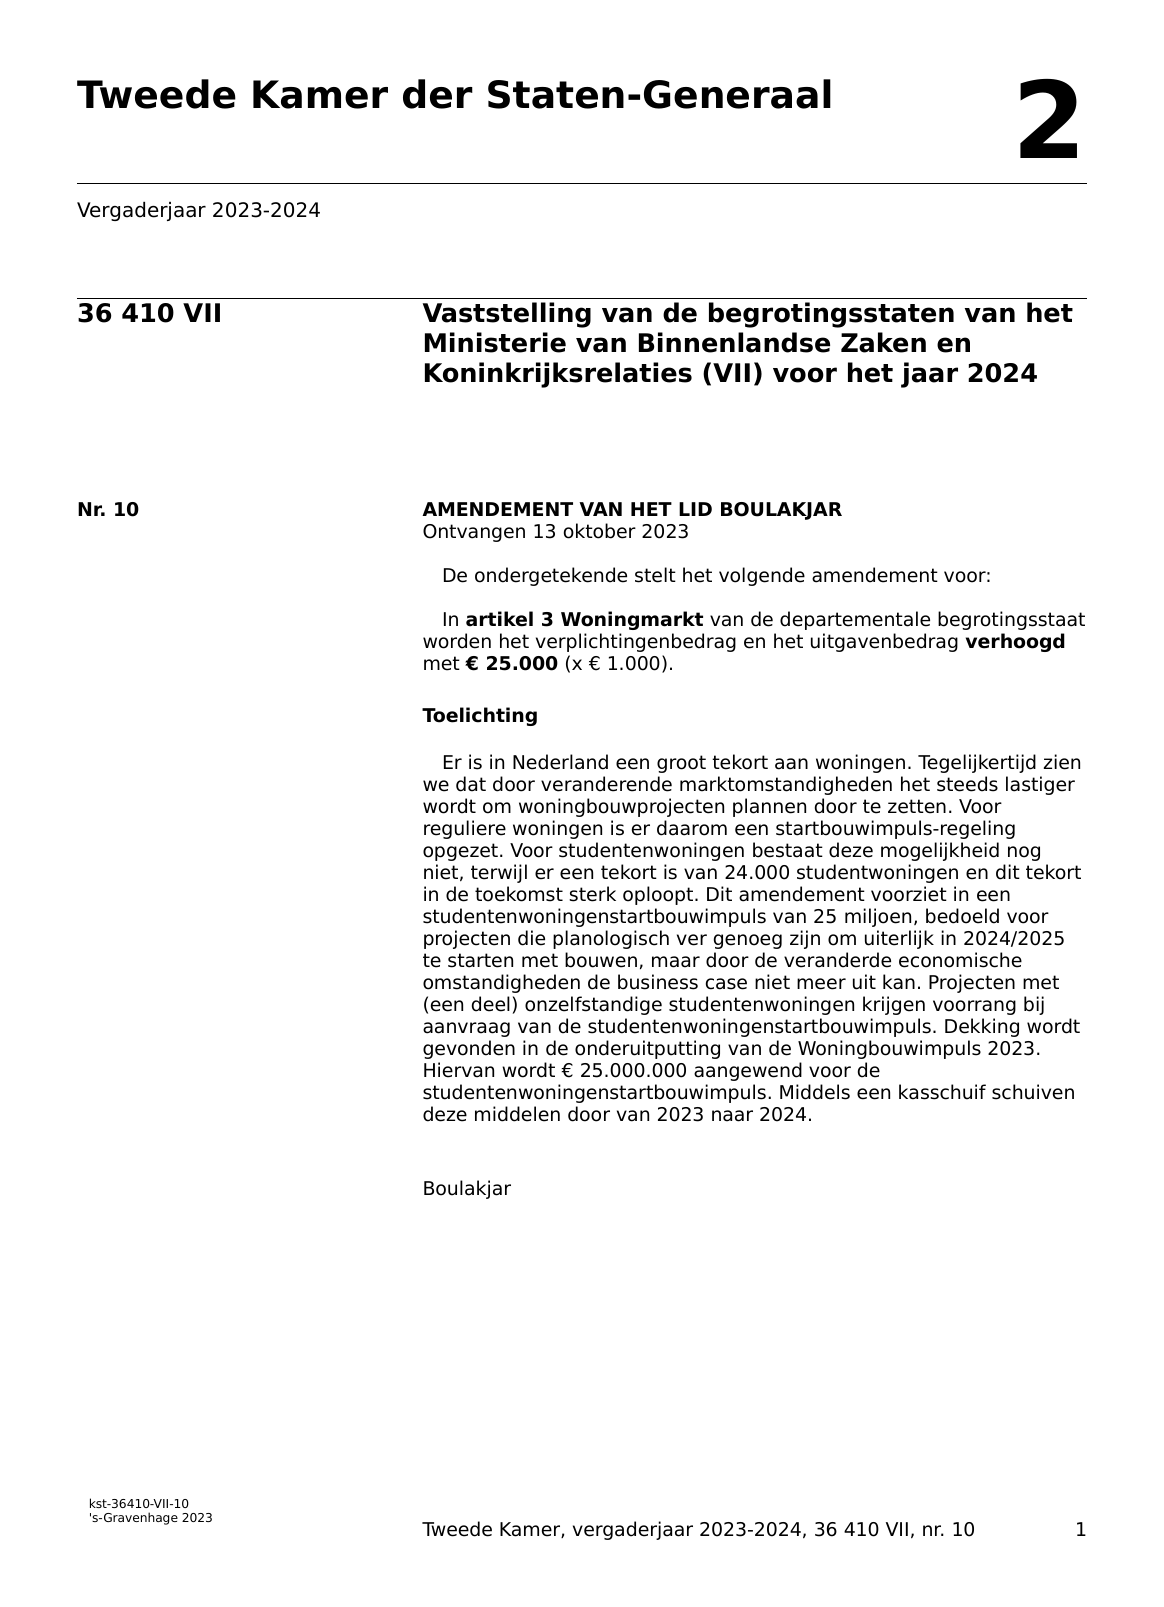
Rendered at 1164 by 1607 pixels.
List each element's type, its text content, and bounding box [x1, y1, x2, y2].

text 's-Gravenhage 2023 [88, 1511, 323, 1525]
text kst-36410-VII-10 [88, 1497, 323, 1511]
text Er is in Nederland een groot tekort aan woningen. Tegelijkertijd zien we dat door veranderende marktomstandigheden het steeds lastiger wordt om woningbouwprojecten plannen door te zetten. Voor reguliere woningen is er daarom een startbouwimpuls-regeling opgezet. Voor studentenwoningen bestaat deze mogelijkheid nog niet, terwijl er een tekort is van 24.000 studentwoningen en dit tekort in de toekomst sterk oploopt. Dit amendement voorziet in een studentenwoningenstartbouwimpuls van 25 miljoen, bedoeld voor projecten die planologisch ver genoeg zijn om uiterlijk in 2024/2025 te starten met bouwen, maar door de veranderde economische omstandigheden de business case niet meer uit kan. Projecten met (een deel) onzelfstandige studentenwoningen krijgen voorrang bij aanvraag van de studentenwoningenstartbouwimpuls. Dekking wordt gevonden in de onderuitputting van de Woningbouwimpuls 2023. Hiervan wordt € 25.000.000 aangewend voor de studentenwoningenstartbouwimpuls. Middels een kasschuif schuiven deze middelen door van 2023 naar 2024. [422, 752, 1087, 1126]
text In artikel 3 Woningmarkt van de departementale begrotingsstaat worden het verplichtingenbedrag en het uitgavenbedrag verhoogd met € 25.000 (x € 1.000). [422, 609, 1087, 675]
text Ontvangen 13 oktober 2023 [422, 521, 1087, 543]
subtitle Nr. 10 AMENDEMENT VAN HET LID BOULAKJAR [77, 499, 1087, 521]
subtitle 36 410 VII Vaststelling van de begrotingsstaten van het Ministerie van Binnenlandse Zaken en Koninkrijksrelaties (VII) voor het jaar 2024 [77, 299, 1087, 388]
subtitle Toelichting [422, 705, 1087, 727]
text Boulakjar [422, 1156, 1087, 1200]
table_header Tweede Kamer der Staten-Generaal [77, 59, 886, 183]
table_cell Vergaderjaar 2023-2024 [77, 184, 1087, 298]
text De ondergetekende stelt het volgende amendement voor: [422, 565, 1087, 587]
table_header 2 [886, 59, 1087, 183]
